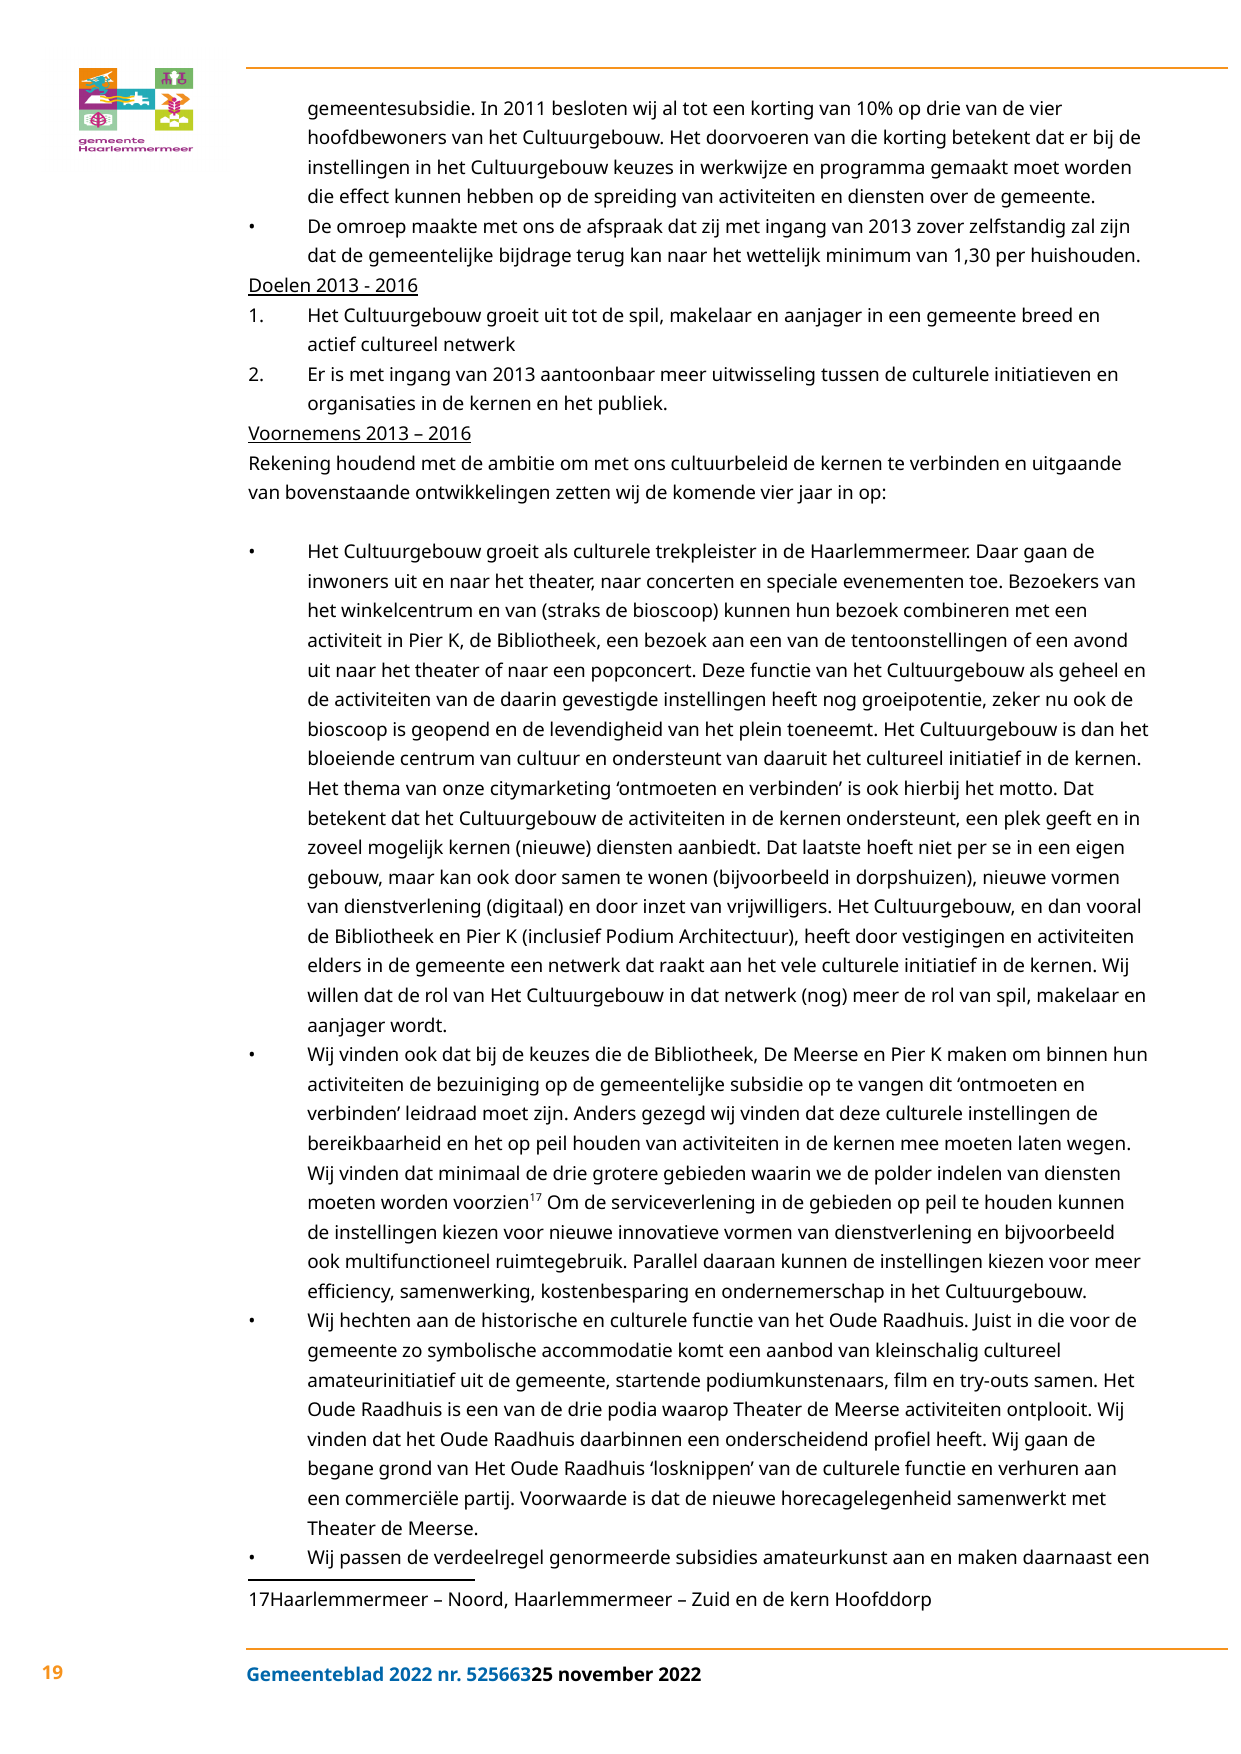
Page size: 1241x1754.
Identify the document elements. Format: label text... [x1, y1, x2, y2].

list Haarlemmermeer – Noord, Haarlemmermeer – Zuid en de kern Hoofddorp [248, 1586, 1152, 1612]
list Er is met ingang van 2013 aantoonbaar meer uitwisseling tussen de culturele initiatieven en organisaties in de kernen en het publiek. [248, 361, 1152, 416]
list Wij hechten aan de historische en culturele functie van het Oude Raadhuis. Juist in die voor de gemeente zo symbolische accommodatie komt een aanbod van kleinschalig cultureel amateurinitiatief uit de gemeente, startende podiumkunstenaars, film en try-outs samen. Het Oude Raadhuis is een van de drie podia waarop Theater de Meerse activiteiten ontplooit. Wij vinden dat het Oude Raadhuis daarbinnen een onderscheidend profiel heeft. Wij gaan de begane grond van Het Oude Raadhuis ‘losknippen’ van de culturele functie en verhuren aan een commerciële partij. Voorwaarde is dat de nieuwe horecagelegenheid samenwerkt met Theater de Meerse. [248, 1308, 1152, 1541]
list Wij vinden ook dat bij de keuzes die de Bibliotheek, De Meerse en Pier K maken om binnen hun activiteiten de bezuiniging op de gemeentelijke subsidie op te vangen dit ‘ontmoeten en verbinden’ leidraad moet zijn. Anders gezegd wij vinden dat deze culturele instellingen de bereikbaarheid en het op peil houden van activiteiten in de kernen mee moeten laten wegen. Wij vinden dat minimaal de drie grotere gebieden waarin we de polder indelen van diensten moeten worden voorzien Om de serviceverlening in de gebieden op peil te houden kunnen de instellingen kiezen voor nieuwe innovatieve vormen van dienstverlening en bijvoorbeeld ook multifunctioneel ruimtegebruik. Parallel daaraan kunnen de instellingen kiezen voor meer efficiency, samenwerking, kostenbesparing en ondernemerschap in het Cultuurgebouw. [248, 1041, 1152, 1304]
list De omroep maakte met ons de afspraak dat zij met ingang van 2013 zover zelfstandig zal zijn dat de gemeentelijke bijdrage terug kan naar het wettelijk minimum van 1,30 per huishouden. [248, 213, 1152, 268]
list Wij passen de verdeelregel genormeerde subsidies amateurkunst aan en maken daarnaast een [248, 1544, 1152, 1570]
text Doelen 2013 - 2016 [248, 272, 1152, 298]
list Het Cultuurgebouw groeit uit tot de spil, makelaar en aanjager in een gemeente breed en actief cultureel netwerk [248, 302, 1152, 357]
picture [41, 47, 231, 172]
list gemeentesubsidie. In 2011 besloten wij al tot een korting van 10% op drie van de vier hoofdbewoners van het Cultuurgebouw. Het doorvoeren van die korting betekent dat er bij de instellingen in het Cultuurgebouw keuzes in werkwijze en programma gemaakt moet worden die effect kunnen hebben op de spreiding van activiteiten en diensten over de gemeente. [248, 95, 1152, 209]
text Rekening houdend met de ambitie om met ons cultuurbeleid de kernen te verbinden en uitgaande van bovenstaande ontwikkelingen zetten wij de komende vier jaar in op: [248, 450, 1152, 505]
list Het Cultuurgebouw groeit als culturele trekpleister in de Haarlemmermeer. Daar gaan de inwoners uit en naar het theater, naar concerten en speciale evenementen toe. Bezoekers van het winkelcentrum en van (straks de bioscoop) kunnen hun bezoek combineren met een activiteit in Pier K, de Bibliotheek, een bezoek aan een van de tentoonstellingen of een avond uit naar het theater of naar een popconcert. Deze functie van het Cultuurgebouw als geheel en de activiteiten van de daarin gevestigde instellingen heeft nog groeipotentie, zeker nu ook de bioscoop is geopend en de levendigheid van het plein toeneemt. Het Cultuurgebouw is dan het bloeiende centrum van cultuur en ondersteunt van daaruit het cultureel initiatief in de kernen. Het thema van onze citymarketing ‘ontmoeten en verbinden’ is ook hierbij het motto. Dat betekent dat het Cultuurgebouw de activiteiten in de kernen ondersteunt, een plek geeft en in zoveel mogelijk kernen (nieuwe) diensten aanbiedt. Dat laatste hoeft niet per se in een eigen gebouw, maar kan ook door samen te wonen (bijvoorbeeld in dorpshuizen), nieuwe vormen van dienstverlening (digitaal) en door inzet van vrijwilligers. Het Cultuurgebouw, en dan vooral de Bibliotheek en Pier K (inclusief Podium Architectuur), heeft door vestigingen en activiteiten elders in de gemeente een netwerk dat raakt aan het vele culturele initiatief in de kernen. Wij willen dat de rol van Het Cultuurgebouw in dat netwerk (nog) meer de rol van spil, makelaar en aanjager wordt. [248, 538, 1152, 1038]
text Voornemens 2013 – 2016 [248, 420, 1152, 446]
